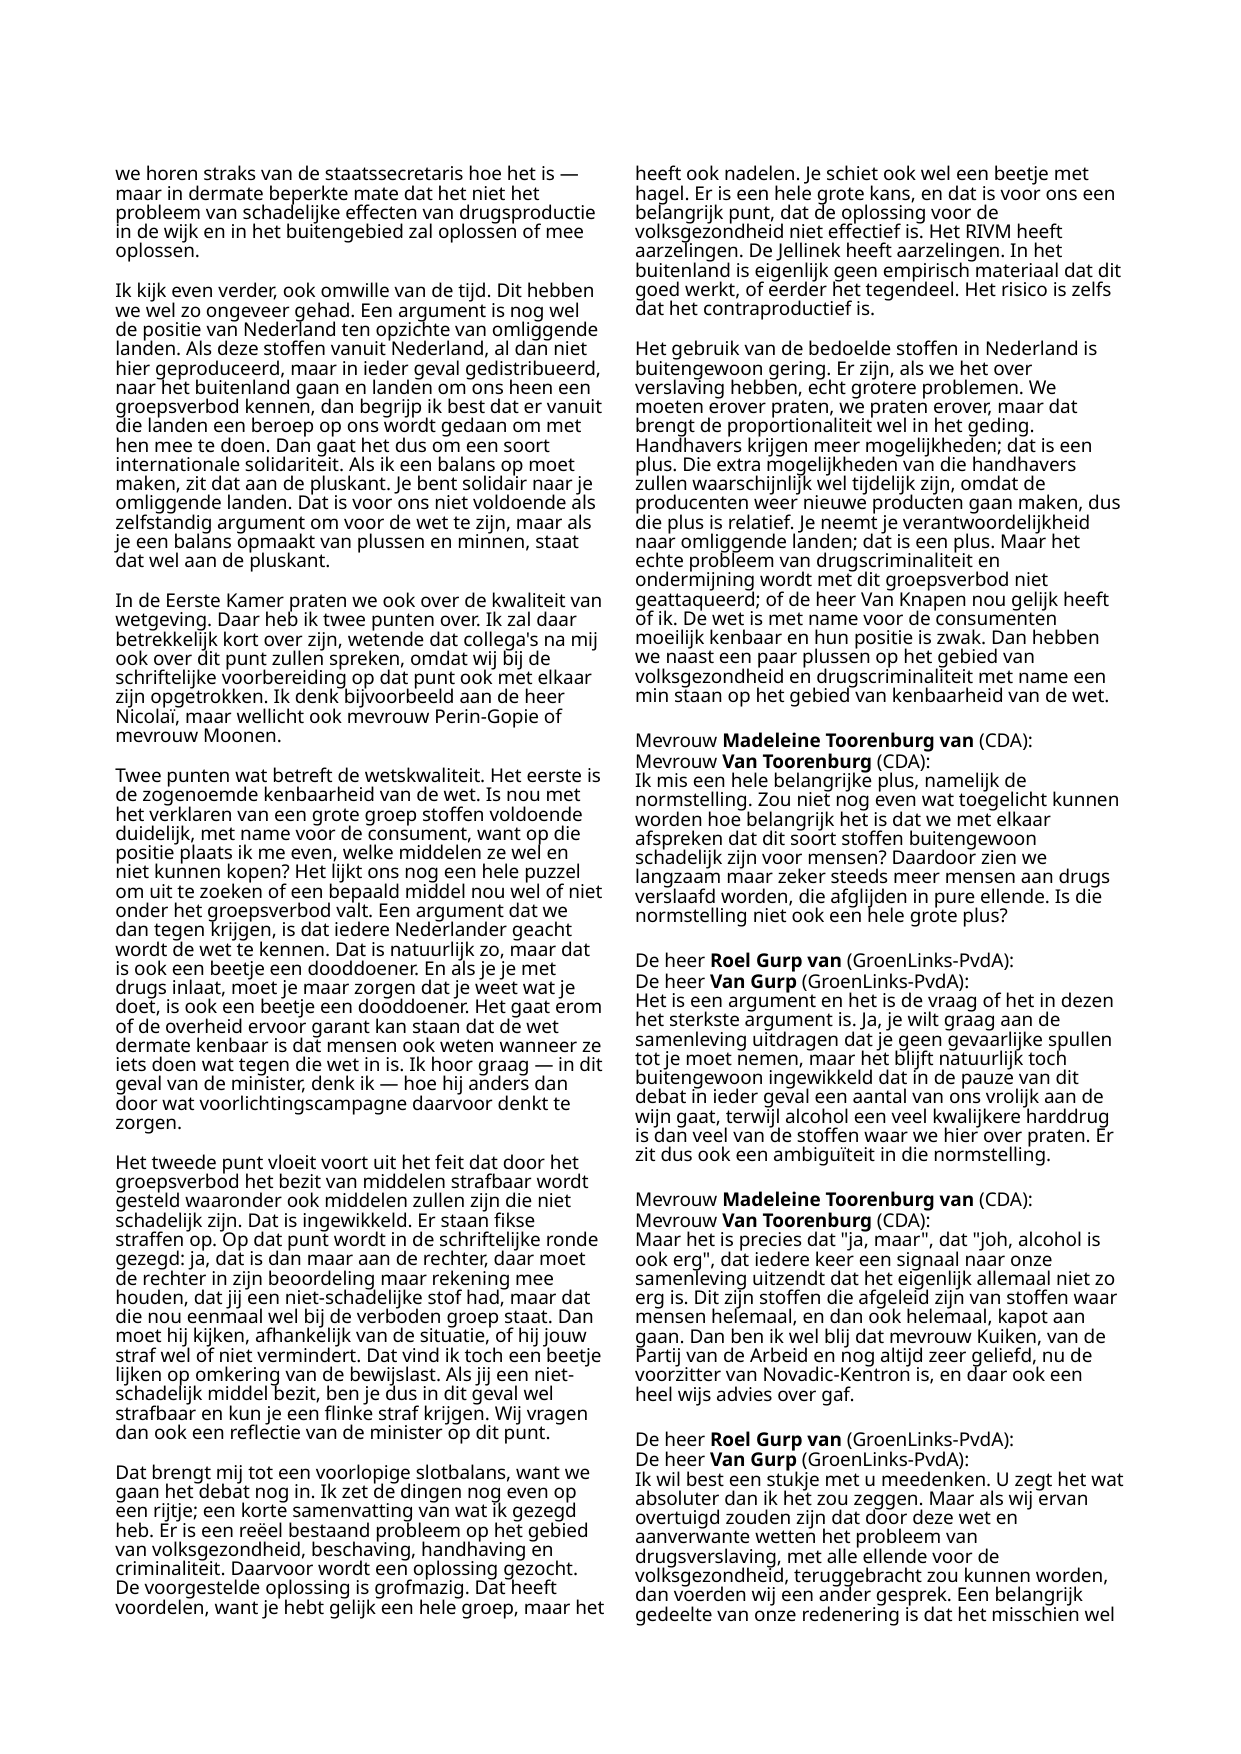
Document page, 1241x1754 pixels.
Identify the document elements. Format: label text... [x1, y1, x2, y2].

text De heer Roel Gurp van (GroenLinks-PvdA): [635, 947, 1125, 973]
text we horen straks van de staatssecretaris hoe het is — maar in dermate beperkte mate dat het niet het probleem van schadelijke effecten van drugsproductie in de wijk en in het buitengebied zal oplossen of mee oplossen. [115, 165, 605, 262]
text Mevrouw Madeleine Toorenburg van (CDA): [635, 727, 1125, 753]
text heeft ook nadelen. Je schiet ook wel een beetje met hagel. Er is een hele grote kans, en dat is voor ons een belangrijk punt, dat de oplossing voor de volksgezondheid niet effectief is. Het RIVM heeft aarzelingen. De Jellinek heeft aarzelingen. In het buitenland is eigenlijk geen empirisch materiaal dat dit goed werkt, of eerder het tegendeel. Het risico is zelfs dat het contraproductief is. [635, 165, 1125, 319]
text Het is een argument en het is de vraag of het in dezen het sterkste argument is. Ja, je wilt graag aan de samenleving uitdragen dat je geen gevaarlijke spullen tot je moet nemen, maar het blijft natuurlijk toch buitengewoon ingewikkeld dat in de pauze van dit debat in ieder geval een aantal van ons vrolijk aan de wijn gaat, terwijl alcohol een veel kwalijkere harddrug is dan veel van de stoffen waar we hier over praten. Er zit dus ook een ambiguïteit in die normstelling. [635, 992, 1125, 1166]
text Het gebruik van de bedoelde stoffen in Nederland is buitengewoon gering. Er zijn, als we het over verslaving hebben, echt grotere problemen. We moeten erover praten, we praten erover, maar dat brengt de proportionaliteit wel in het geding. Handhavers krijgen meer mogelijkheden; dat is een plus. Die extra mogelijkheden van die handhavers zullen waarschijnlijk wel tijdelijk zijn, omdat de producenten weer nieuwe producten gaan maken, dus die plus is relatief. Je neemt je verantwoordelijkheid naar omliggende landen; dat is een plus. Maar het echte probleem van drugscriminaliteit en ondermijning wordt met dit groepsverbod niet geattaqueerd; of de heer Van Knapen nou gelijk heeft of ik. De wet is met name voor de consumenten moeilijk kenbaar en hun positie is zwak. Dan hebben we naast een paar plussen op het gebied van volksgezondheid en drugscriminaliteit met name een min staan op het gebied van kenbaarheid van de wet. [635, 340, 1125, 706]
text Mevrouw Van Toorenburg (CDA): [635, 1212, 1125, 1231]
text Mevrouw Van Toorenburg (CDA): [635, 753, 1125, 772]
text Twee punten wat betreft de wetskwaliteit. Het eerste is de zogenoemde kenbaarheid van de wet. Is nou met het verklaren van een grote groep stoffen voldoende duidelijk, met name voor de consument, want op die positie plaats ik me even, welke middelen ze wel en niet kunnen kopen? Het lijkt ons nog een hele puzzel om uit te zoeken of een bepaald middel nou wel of niet onder het groepsverbod valt. Een argument dat we dan tegen krijgen, is dat iedere Nederlander geacht wordt de wet te kennen. Dat is natuurlijk zo, maar dat is ook een beetje een dooddoener. En als je je met drugs inlaat, moet je maar zorgen dat je weet wat je doet, is ook een beetje een dooddoener. Het gaat erom of de overheid ervoor garant kan staan dat de wet dermate kenbaar is dat mensen ook weten wanneer ze iets doen wat tegen die wet in is. Ik hoor graag — in dit geval van de minister, denk ik — hoe hij anders dan door wat voorlichtingscampagne daarvoor denkt te zorgen. [115, 767, 605, 1133]
text Ik mis een hele belangrijke plus, namelijk de normstelling. Zou niet nog even wat toegelicht kunnen worden hoe belangrijk het is dat we met elkaar afspreken dat dit soort stoffen buitengewoon schadelijk zijn voor mensen? Daardoor zien we langzaam maar zeker steeds meer mensen aan drugs verslaafd worden, die afglijden in pure ellende. Is die normstelling niet ook een hele grote plus? [635, 772, 1125, 926]
text In de Eerste Kamer praten we ook over de kwaliteit van wetgeving. Daar heb ik twee punten over. Ik zal daar betrekkelijk kort over zijn, wetende dat collega's na mij ook over dit punt zullen spreken, omdat wij bij de schriftelijke voorbereiding op dat punt ook met elkaar zijn opgetrokken. Ik denk bijvoorbeeld aan de heer Nicolaï, maar wellicht ook mevrouw Perin-Gopie of mevrouw Moonen. [115, 592, 605, 746]
text Maar het is precies dat "ja, maar", dat "joh, alcohol is ook erg", dat iedere keer een signaal naar onze samenleving uitzendt dat het eigenlijk allemaal niet zo erg is. Dit zijn stoffen die afgeleid zijn van stoffen waar mensen helemaal, en dan ook helemaal, kapot aan gaan. Dan ben ik wel blij dat mevrouw Kuiken, van de Partij van de Arbeid en nog altijd zeer geliefd, nu de voorzitter van Novadic-Kentron is, en daar ook een heel wijs advies over gaf. [635, 1231, 1125, 1405]
text De heer Van Gurp (GroenLinks-PvdA): [635, 1451, 1125, 1471]
text Ik kijk even verder, ook omwille van de tijd. Dit hebben we wel zo ongeveer gehad. Een argument is nog wel de positie van Nederland ten opzichte van omliggende landen. Als deze stoffen vanuit Nederland, al dan niet hier geproduceerd, maar in ieder geval gedistribueerd, naar het buitenland gaan en landen om ons heen een groepsverbod kennen, dan begrijp ik best dat er vanuit die landen een beroep op ons wordt gedaan om met hen mee te doen. Dan gaat het dus om een soort internationale solidariteit. Als ik een balans op moet maken, zit dat aan de pluskant. Je bent solidair naar je omliggende landen. Dat is voor ons niet voldoende als zelfstandig argument om voor de wet te zijn, maar als je een balans opmaakt van plussen en minnen, staat dat wel aan de pluskant. [115, 282, 605, 571]
text De heer Van Gurp (GroenLinks-PvdA): [635, 973, 1125, 992]
text Het tweede punt vloeit voort uit het feit dat door het groepsverbod het bezit van middelen strafbaar wordt gesteld waaronder ook middelen zullen zijn die niet schadelijk zijn. Dat is ingewikkeld. Er staan fikse straffen op. Op dat punt wordt in de schriftelijke ronde gezegd: ja, dat is dan maar aan de rechter, daar moet de rechter in zijn beoordeling maar rekening mee houden, dat jij een niet-schadelijke stof had, maar dat die nou eenmaal wel bij de verboden groep staat. Dan moet hij kijken, afhankelijk van de situatie, of hij jouw straf wel of niet vermindert. Dat vind ik toch een beetje lijken op omkering van de bewijslast. Als jij een niet-schadelijk middel bezit, ben je dus in dit geval wel strafbaar en kun je een flinke straf krijgen. Wij vragen dan ook een reflectie van de minister op dit punt. [115, 1154, 605, 1443]
text Dat brengt mij tot een voorlopige slotbalans, want we gaan het debat nog in. Ik zet de dingen nog even op een rijtje; een korte samenvatting van wat ik gezegd heb. Er is een reëel bestaand probleem op het gebied van volksgezondheid, beschaving, handhaving en criminaliteit. Daarvoor wordt een oplossing gezocht. De voorgestelde oplossing is grofmazig. Dat heeft voordelen, want je hebt gelijk een hele groep, maar het [115, 1464, 605, 1618]
text De heer Roel Gurp van (GroenLinks-PvdA): [635, 1426, 1125, 1451]
text Ik wil best een stukje met u meedenken. U zegt het wat absoluter dan ik het zou zeggen. Maar als wij ervan overtuigd zouden zijn dat door deze wet en aanverwante wetten het probleem van drugsverslaving, met alle ellende voor de volksgezondheid, teruggebracht zou kunnen worden, dan voerden wij een ander gesprek. Een belangrijk gedeelte van onze redenering is dat het misschien wel [635, 1471, 1125, 1625]
text Mevrouw Madeleine Toorenburg van (CDA): [635, 1186, 1125, 1212]
